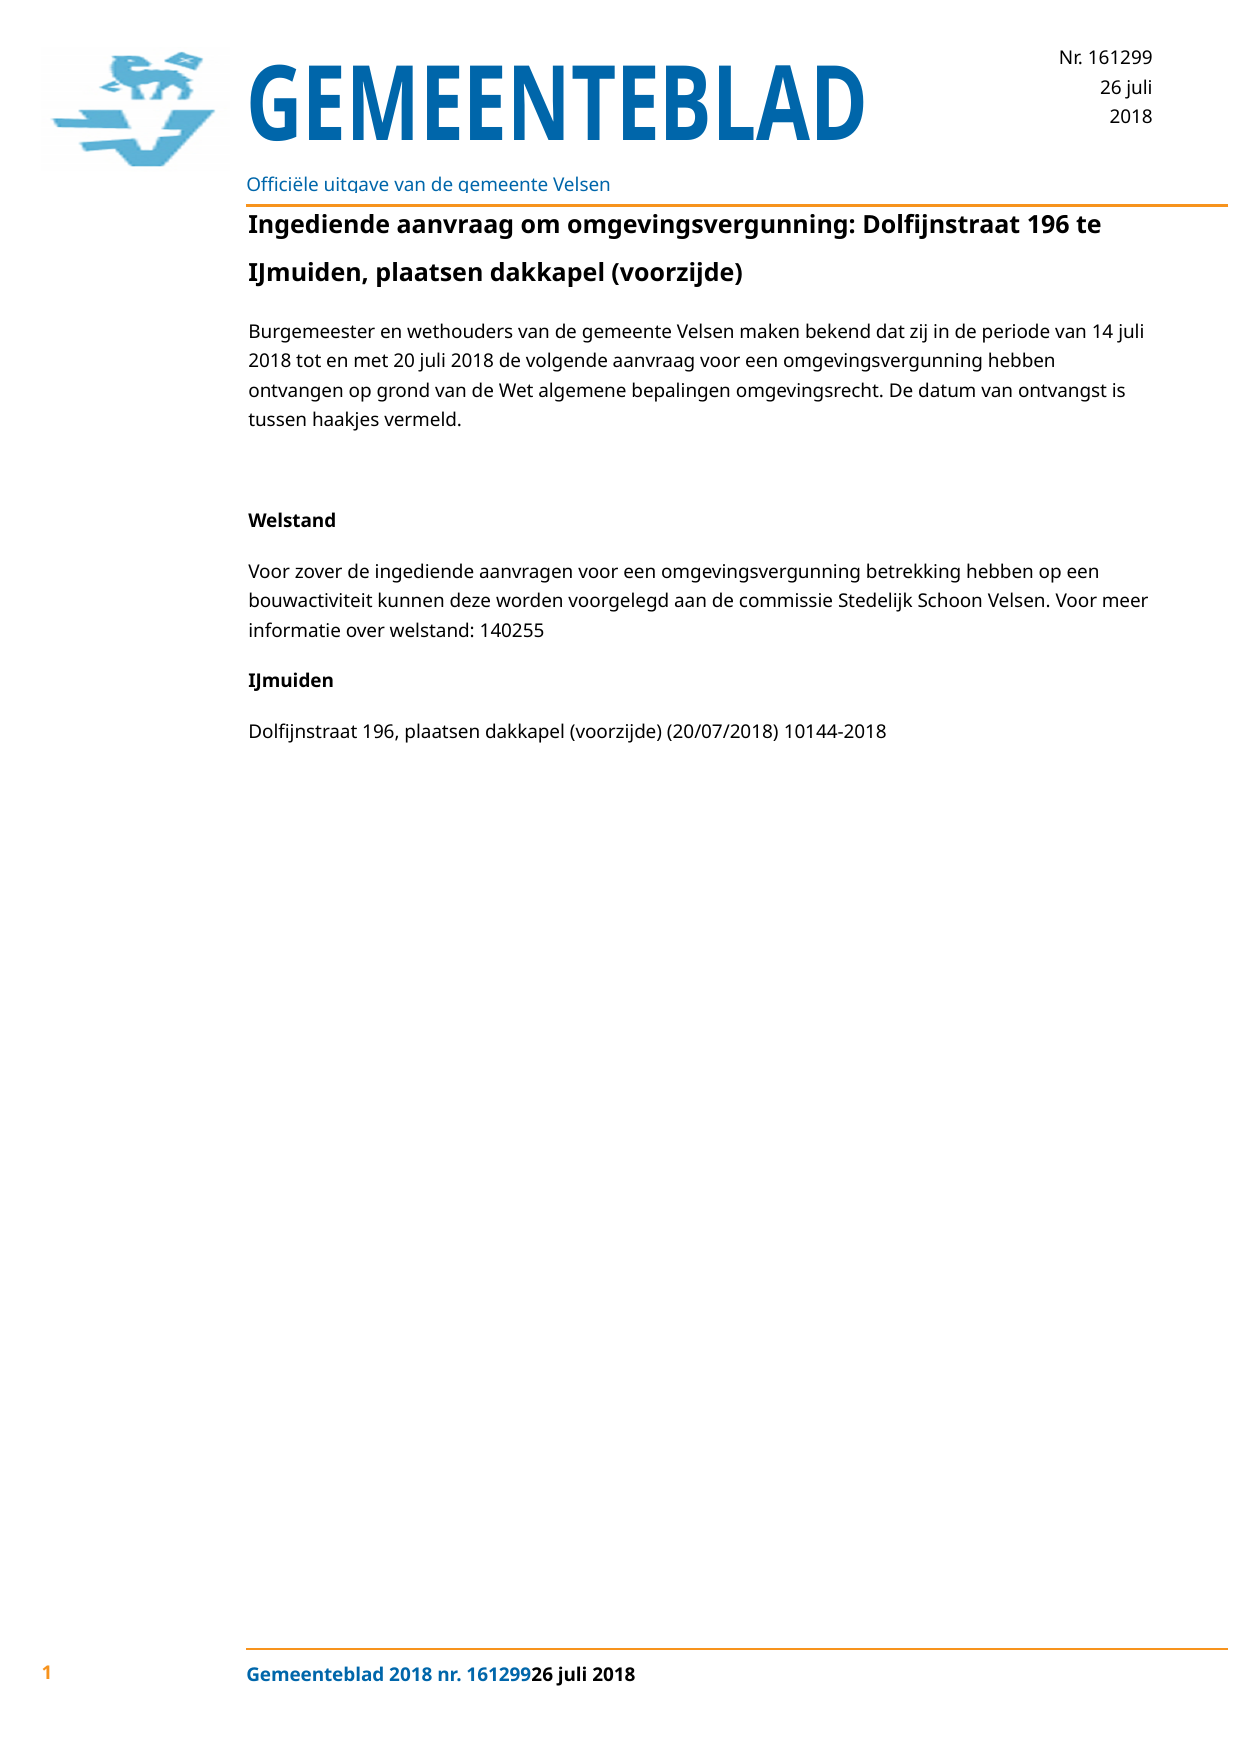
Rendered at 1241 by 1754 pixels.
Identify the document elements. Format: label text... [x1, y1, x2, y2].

text IJmuiden [248, 667, 1152, 693]
text Welstand [248, 507, 1152, 533]
text Voor zover de ingediende aanvragen voor een omgevingsvergunning betrekking hebben op een bouwactiviteit kunnen deze worden voorgelegd aan de commissie Stedelijk Schoon Velsen. Voor meer informatie over welstand: 140255 [248, 558, 1152, 643]
text Dolfijnstraat 196, plaatsen dakkapel (voorzijde) (20/07/2018) 10144-2018 [248, 718, 1152, 744]
text Ingediende aanvraag om omgevingsvergunning: Dolfijnstraat 196 te IJmuiden, plaatsen dakkapel (voorzijde) [248, 207, 1152, 288]
picture [41, 47, 231, 172]
text Burgemeester en wethouders van de gemeente Velsen maken bekend dat zij in de periode van 14 juli 2018 tot en met 20 juli 2018 de volgende aanvraag voor een omgevingsvergunning hebben ontvangen op grond van de Wet algemene bepalingen omgevingsrecht. De datum van ontvangst is tussen haakjes vermeld. [248, 318, 1152, 432]
